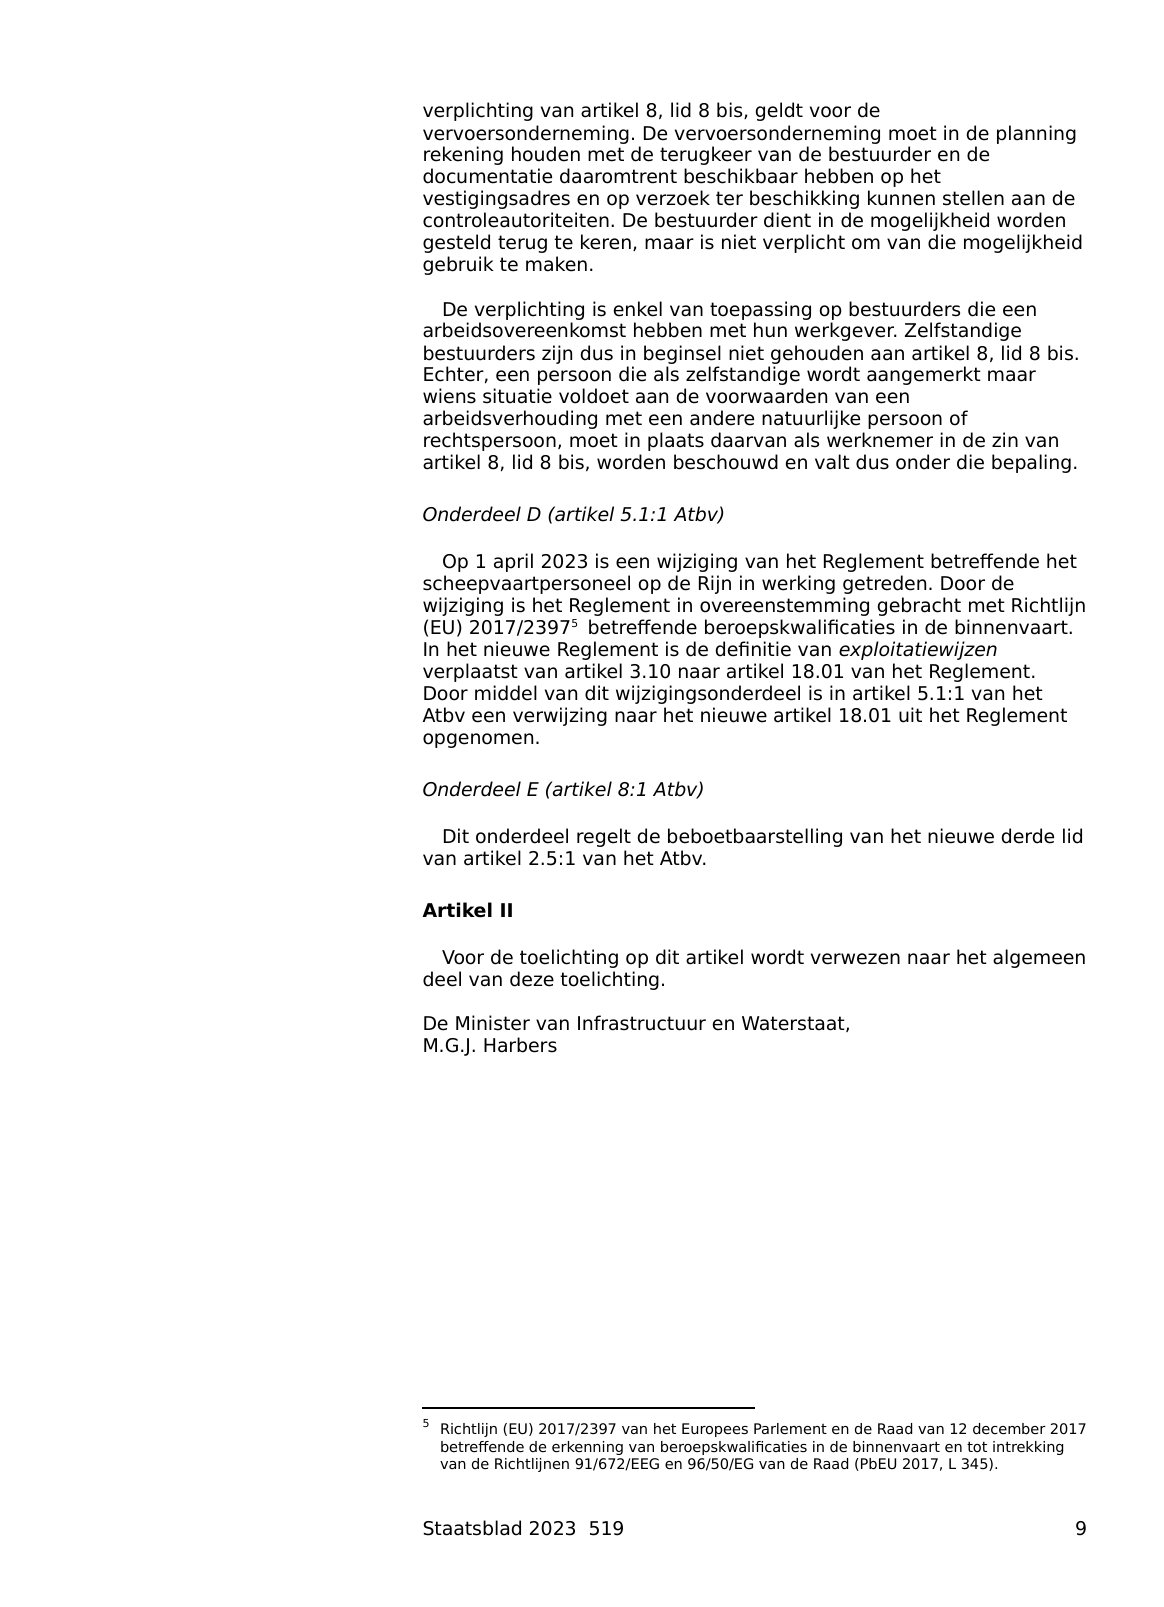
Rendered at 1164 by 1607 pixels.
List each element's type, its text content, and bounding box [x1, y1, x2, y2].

subtitle Onderdeel E (artikel 8:1 Atbv) [422, 779, 1087, 801]
subtitle Artikel II [422, 900, 1087, 922]
text Op 1 april 2023 is een wijziging van het Reglement betreffende het scheepvaartpersoneel op de Rijn in werking getreden. Door de wijziging is het Reglement in overeenstemming gebracht met Richtlijn (EU) 2017/2397 betreffende beroepskwalificaties in de binnenvaart. In het nieuwe Reglement is de definitie van exploitatiewijzen verplaatst van artikel 3.10 naar artikel 18.01 van het Reglement. Door middel van dit wijzigingsonderdeel is in artikel 5.1:1 van het Atbv een verwijzing naar het nieuwe artikel 18.01 uit het Reglement opgenomen. [422, 551, 1087, 749]
text Voor de toelichting op dit artikel wordt verwezen naar het algemeen deel van deze toelichting. [422, 947, 1087, 991]
text De verplichting is enkel van toepassing op bestuurders die een arbeidsovereenkomst hebben met hun werkgever. Zelfstandige bestuurders zijn dus in beginsel niet gehouden aan artikel 8, lid 8 bis. Echter, een persoon die als zelfstandige wordt aangemerkt maar wiens situatie voldoet aan de voorwaarden van een arbeidsverhouding met een andere natuurlijke persoon of rechtspersoon, moet in plaats daarvan als werknemer in de zin van artikel 8, lid 8 bis, worden beschouwd en valt dus onder die bepaling. [422, 298, 1087, 474]
text De Minister van Infrastructuur en Waterstaat, M.G.J. Harbers [422, 1013, 1087, 1057]
text Dit onderdeel regelt de beboetbaarstelling van het nieuwe derde lid van artikel 2.5:1 van het Atbv. [422, 826, 1087, 870]
subtitle Onderdeel D (artikel 5.1:1 Atbv) [422, 504, 1087, 526]
text Richtlijn (EU) 2017/2397 van het Europees Parlement en de Raad van 12 december 2017 betreffende de erkenning van beroepskwalificaties in de binnenvaart en tot intrekking van de Richtlijnen 91/672/EEG en 96/50/EG van de Raad (PbEU 2017, L 345). [422, 1417, 1087, 1473]
text verplichting van artikel 8, lid 8 bis, geldt voor de vervoersonderneming. De vervoersonderneming moet in de planning rekening houden met de terugkeer van de bestuurder en de documentatie daaromtrent beschikbaar hebben op het vestigingsadres en op verzoek ter beschikking kunnen stellen aan de controleautoriteiten. De bestuurder dient in de mogelijkheid worden gesteld terug te keren, maar is niet verplicht om van die mogelijkheid gebruik te maken. [422, 100, 1087, 276]
